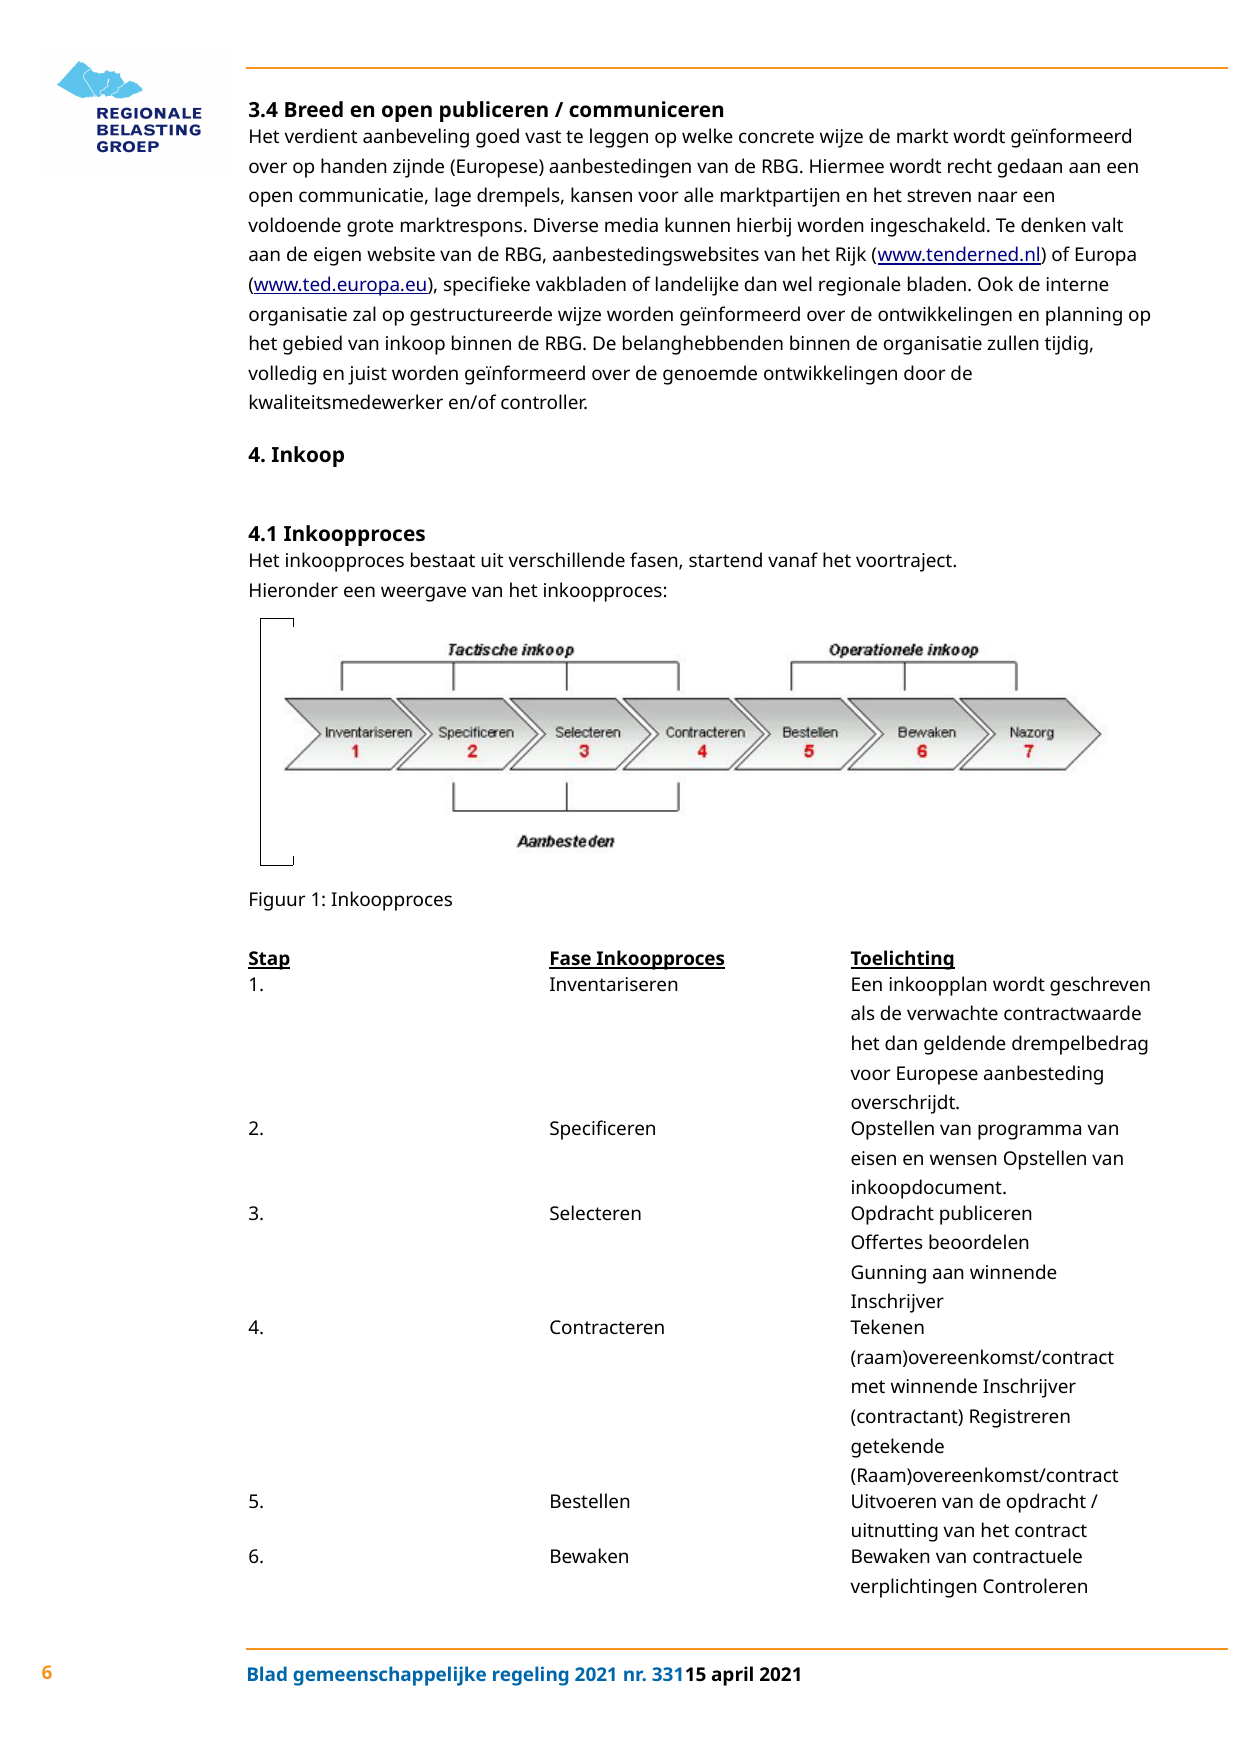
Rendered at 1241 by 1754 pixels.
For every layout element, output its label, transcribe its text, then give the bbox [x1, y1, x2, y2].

table_cell 2. [248, 1115, 549, 1200]
table_cell 6. [248, 1544, 549, 1599]
table_cell Bewaken van contractuele verplichtingen Controleren [850, 1544, 1152, 1599]
table_cell Uitvoeren van de opdracht / uitnutting van het contract [850, 1488, 1152, 1543]
text 4. Inkoop [248, 440, 1152, 468]
table_cell 5. [248, 1488, 549, 1543]
picture [41, 47, 231, 172]
table_cell Inventariseren [549, 971, 850, 1115]
table_cell Bestellen [549, 1488, 850, 1543]
table_cell Selecteren [549, 1200, 850, 1314]
table_cell Een inkoopplan wordt geschreven als de verwachte contractwaarde het dan geldende drempelbedrag voor Europese aanbesteding overschrijdt. [850, 971, 1152, 1115]
picture [268, 627, 1125, 856]
text Figuur 1: Inkoopproces [248, 886, 1152, 912]
text Hieronder een weergave van het inkoopproces: [248, 577, 1152, 602]
table_cell Contracteren [549, 1315, 850, 1488]
table_cell Tekenen (raam)overeenkomst/contract met winnende Inschrijver (contractant) Registreren getekende (Raam)overeenkomst/contract [850, 1315, 1152, 1488]
text 4.1 Inkoopproces [248, 519, 1152, 547]
table_cell Specificeren [549, 1115, 850, 1200]
table_header Stap [248, 945, 549, 971]
table_cell Opdracht publiceren Offertes beoordelen Gunning aan winnende Inschrijver [850, 1200, 1152, 1314]
table_header Toelichting [850, 945, 1152, 971]
table_cell 3. [248, 1200, 549, 1314]
table_header Fase Inkoopproces [549, 945, 850, 971]
text Het verdient aanbeveling goed vast te leggen op welke concrete wijze de markt wordt geïnformeerd over op handen zijnde (Europese) aanbestedingen van de RBG. Hiermee wordt recht gedaan aan een open communicatie, lage drempels, kansen voor alle marktpartijen en het streven naar een voldoende grote marktrespons. Diverse media kunnen hierbij worden ingeschakeld. Te denken valt aan de eigen website van de RBG, aanbestedingswebsites van het Rijk (www.tenderned.nl) of Europa (www.ted.europa.eu), specifieke vakbladen of landelijke dan wel regionale bladen. Ook de interne organisatie zal op gestructureerde wijze worden geïnformeerd over de ontwikkelingen en planning op het gebied van inkoop binnen de RBG. De belanghebbenden binnen de organisatie zullen tijdig, volledig en juist worden geïnformeerd over de genoemde ontwikkelingen door de kwaliteitsmedewerker en/of controller. [248, 123, 1152, 415]
text 3.4 Breed en open publiceren / communiceren [248, 95, 1152, 123]
table_cell 1. [248, 971, 549, 1115]
table_cell Bewaken [549, 1544, 850, 1599]
table_cell 4. [248, 1315, 549, 1488]
text Het inkoopproces bestaat uit verschillende fasen, startend vanaf het voortraject. [248, 547, 1152, 573]
table_cell Opstellen van programma van eisen en wensen Opstellen van inkoopdocument. [850, 1115, 1152, 1200]
